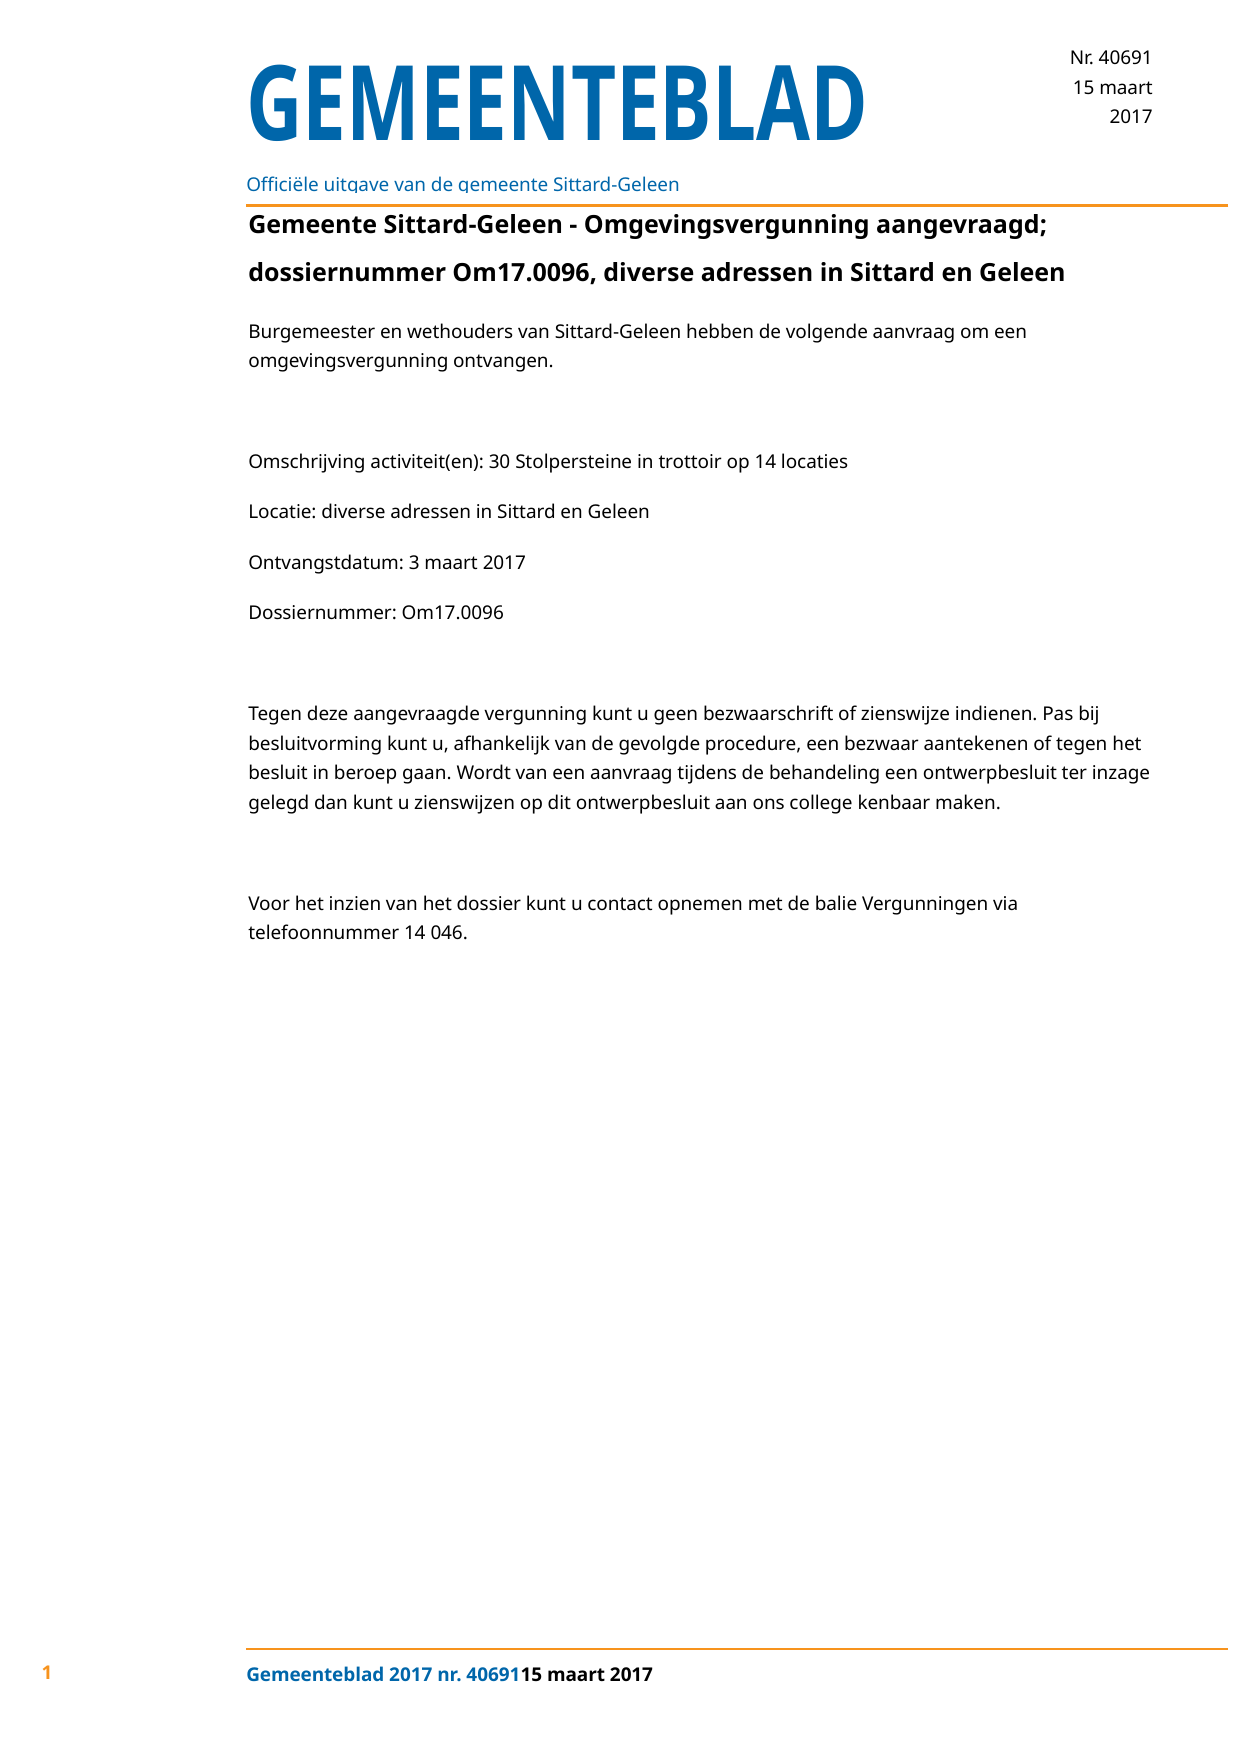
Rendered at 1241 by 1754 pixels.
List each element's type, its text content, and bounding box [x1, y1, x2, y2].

text Locatie: diverse adressen in Sittard en Geleen [248, 499, 1152, 524]
text Tegen deze aangevraagde vergunning kunt u geen bezwaarschrift of zienswijze indienen. Pas bij besluitvorming kunt u, afhankelijk van de gevolgde procedure, een bezwaar aantekenen of tegen het besluit in beroep gaan. Wordt van een aanvraag tijdens de behandeling een ontwerpbesluit ter inzage gelegd dan kunt u zienswijzen op dit ontwerpbesluit aan ons college kenbaar maken. [248, 700, 1152, 815]
text Voor het inzien van het dossier kunt u contact opnemen met de balie Vergunningen via telefoonnummer 14 046. [248, 890, 1152, 945]
text Dossiernummer: Om17.0096 [248, 599, 1152, 625]
picture [41, 47, 231, 172]
text Gemeente Sittard-Geleen - Omgevingsvergunning aangevraagd; dossiernummer Om17.0096, diverse adressen in Sittard en Geleen [248, 207, 1152, 288]
text Burgemeester en wethouders van Sittard-Geleen hebben de volgende aanvraag om een omgevingsvergunning ontvangen. [248, 318, 1152, 373]
text Omschrijving activiteit(en): 30 Stolpersteine in trottoir op 14 locaties [248, 448, 1152, 474]
text Ontvangstdatum: 3 maart 2017 [248, 549, 1152, 575]
